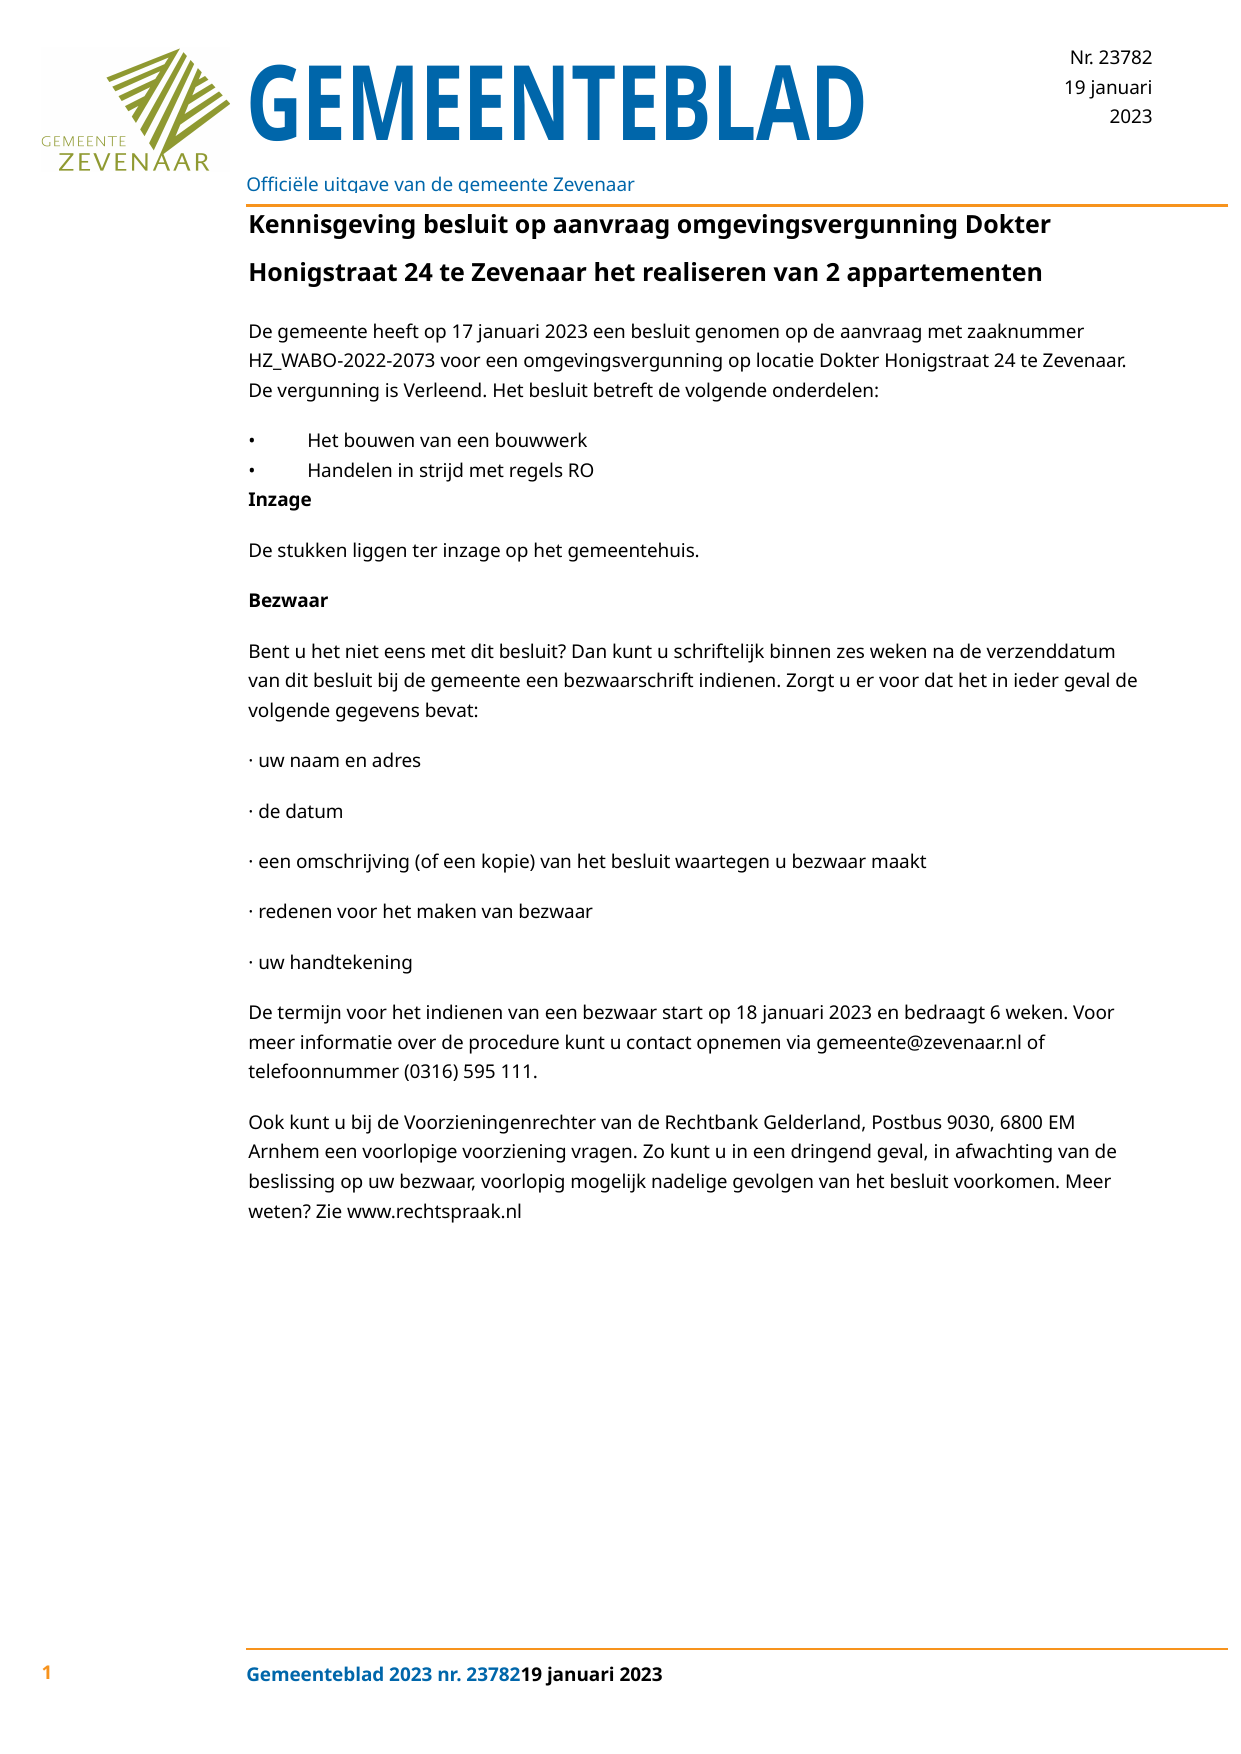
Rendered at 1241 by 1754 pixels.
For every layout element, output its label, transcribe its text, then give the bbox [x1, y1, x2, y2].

text De stukken liggen ter inzage op het gemeentehuis. [248, 537, 1152, 563]
text · de datum [248, 798, 1152, 824]
text · een omschrijving (of een kopie) van het besluit waartegen u bezwaar maakt [248, 848, 1152, 874]
text · uw naam en adres [248, 747, 1152, 773]
text De termijn voor het indienen van een bezwaar start op 18 januari 2023 en bedraagt 6 weken. Voor meer informatie over de procedure kunt u contact opnemen via gemeente@zevenaar.nl of telefoonnummer (0316) 595 111. [248, 999, 1152, 1084]
list Handelen in strijd met regels RO [248, 457, 1152, 483]
text Bezwaar [248, 587, 1152, 613]
picture [41, 47, 231, 172]
text Kennisgeving besluit op aanvraag omgevingsvergunning Dokter Honigstraat 24 te Zevenaar het realiseren van 2 appartementen [248, 207, 1152, 288]
text · redenen voor het maken van bezwaar [248, 899, 1152, 924]
text Inzage [248, 487, 1152, 512]
list Het bouwen van een bouwwerk [248, 427, 1152, 453]
text Bent u het niet eens met dit besluit? Dan kunt u schriftelijk binnen zes weken na de verzenddatum van dit besluit bij de gemeente een bezwaarschrift indienen. Zorgt u er voor dat het in ieder geval de volgende gegevens bevat: [248, 638, 1152, 723]
text De gemeente heeft op 17 januari 2023 een besluit genomen op de aanvraag met zaaknummer HZ_WABO-2022-2073 voor een omgevingsvergunning op locatie Dokter Honigstraat 24 te Zevenaar. De vergunning is Verleend. Het besluit betreft de volgende onderdelen: [248, 318, 1152, 403]
text · uw handtekening [248, 949, 1152, 975]
text Ook kunt u bij de Voorzieningenrechter van de Rechtbank Gelderland, Postbus 9030, 6800 EM Arnhem een voorlopige voorziening vragen. Zo kunt u in een dringend geval, in afwachting van de beslissing op uw bezwaar, voorlopig mogelijk nadelige gevolgen van het besluit voorkomen. Meer weten? Zie www.rechtspraak.nl [248, 1109, 1152, 1224]
